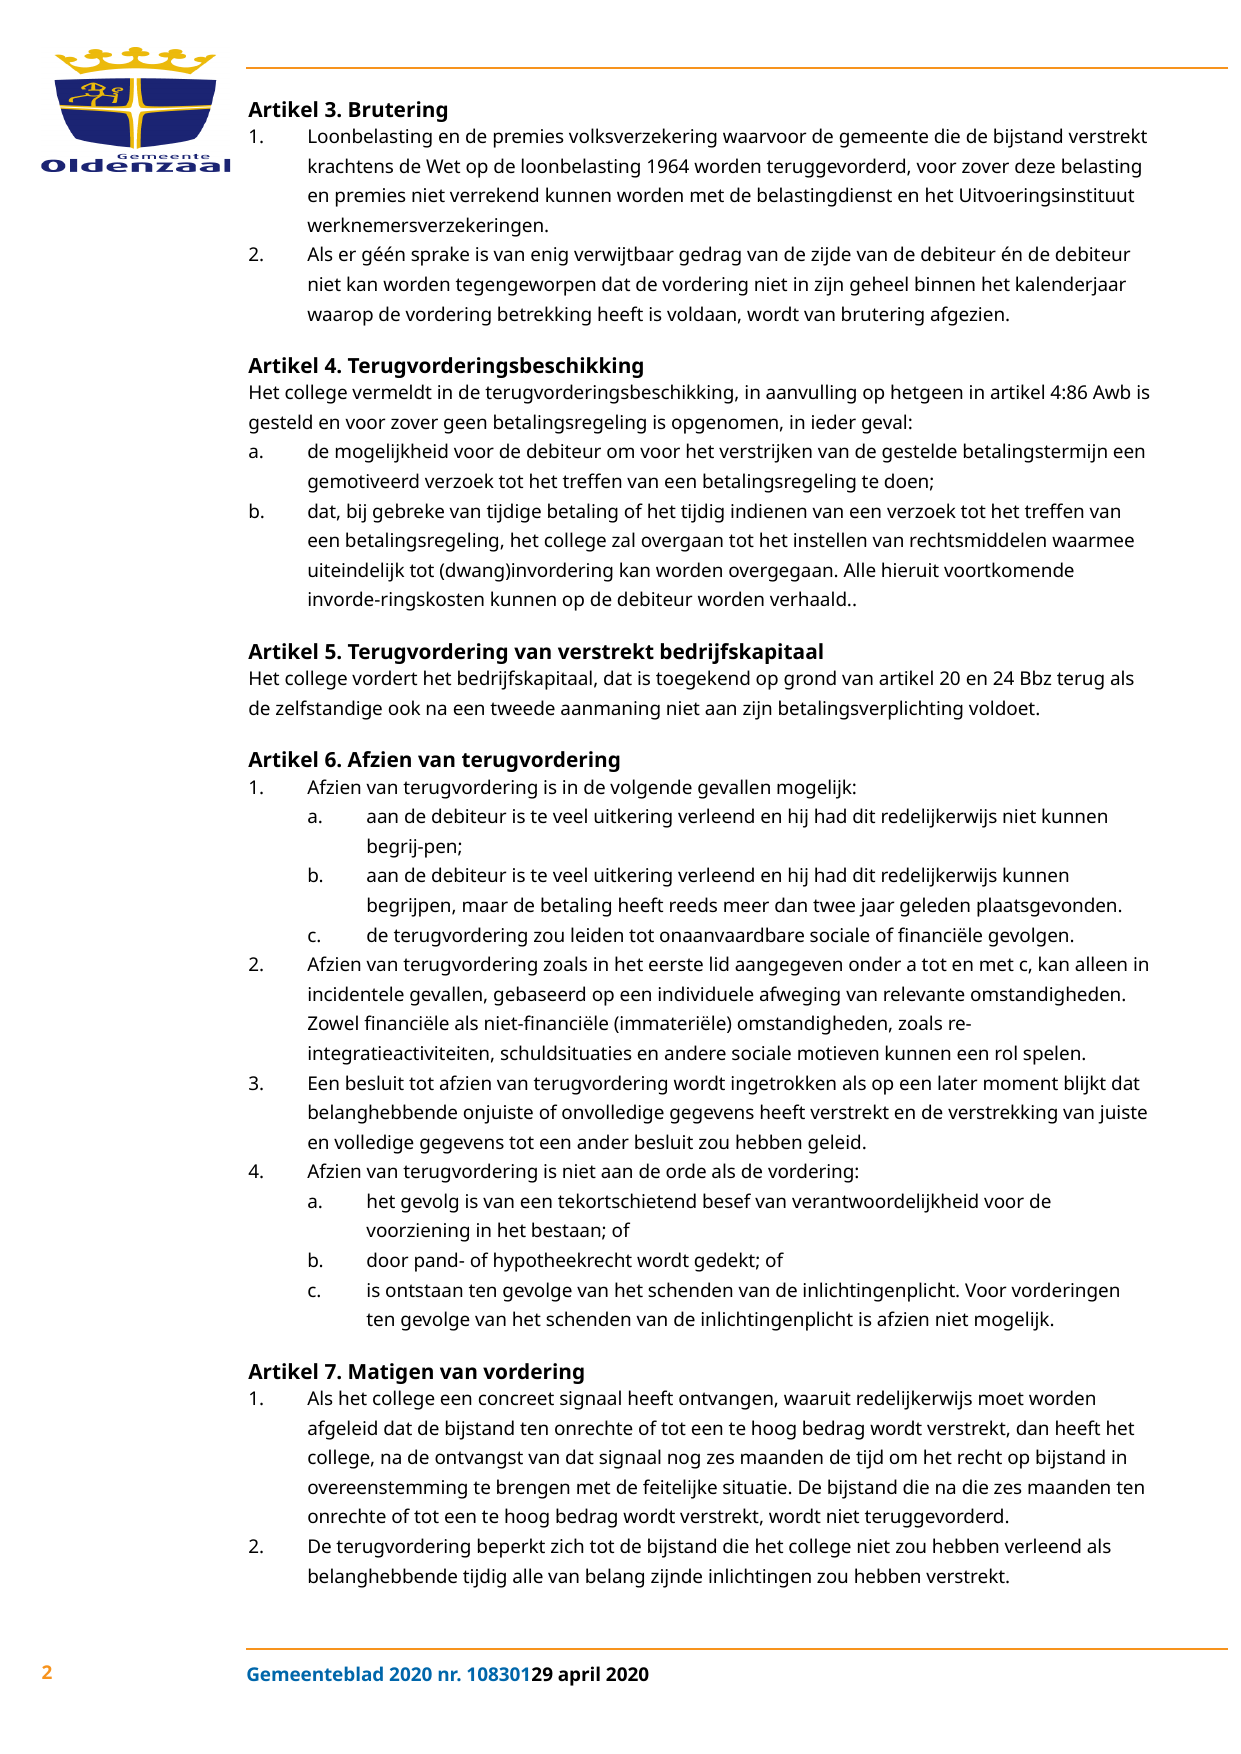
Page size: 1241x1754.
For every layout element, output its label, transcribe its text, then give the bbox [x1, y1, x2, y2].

text Artikel 4. Terugvorderingsbeschikking [248, 351, 1152, 379]
text Artikel 6. Afzien van terugvordering [248, 746, 1152, 774]
list Afzien van terugvordering is niet aan de orde als de vordering: [248, 1158, 1152, 1184]
text Artikel 7. Matigen van vordering [248, 1357, 1152, 1385]
list is ontstaan ten gevolge van het schenden van de inlichtingenplicht. Voor vorderingen ten gevolge van het schenden van de inlichtingenplicht is afzien niet mogelijk. [307, 1277, 1152, 1332]
picture [41, 47, 231, 172]
list Als er géén sprake is van enig verwijtbaar gedrag van de zijde van de debiteur én de debiteur niet kan worden tegengeworpen dat de vordering niet in zijn geheel binnen het kalenderjaar waarop de vordering betrekking heeft is voldaan, wordt van brutering afgezien. [248, 242, 1152, 326]
text Het college vordert het bedrijfskapitaal, dat is toegekend op grond van artikel 20 en 24 Bbz terug als de zelfstandige ook na een tweede aanmaning niet aan zijn betalingsverplichting voldoet. [248, 666, 1152, 721]
list door pand- of hypotheekrecht wordt gedekt; of [307, 1247, 1152, 1273]
list de mogelijkheid voor de debiteur om voor het verstrijken van de gestelde betalingstermijn een gemotiveerd verzoek tot het treffen van een betalingsregeling te doen; [248, 439, 1152, 494]
list Een besluit tot afzien van terugvordering wordt ingetrokken als op een later moment blijkt dat belanghebbende onjuiste of onvolledige gegevens heeft verstrekt en de verstrekking van juiste en volledige gegevens tot een ander besluit zou hebben geleid. [248, 1070, 1152, 1155]
list aan de debiteur is te veel uitkering verleend en hij had dit redelijkerwijs kunnen begrijpen, maar de betaling heeft reeds meer dan twee jaar geleden plaatsgevonden. [307, 863, 1152, 918]
list Afzien van terugvordering zoals in het eerste lid aangegeven onder a tot en met c, kan alleen in incidentele gevallen, gebaseerd op een individuele afweging van relevante omstandigheden. Zowel financiële als niet-financiële (immateriële) omstandigheden, zoals re-integratieactiviteiten, schuldsituaties en andere sociale motieven kunnen een rol spelen. [248, 951, 1152, 1066]
list aan de debiteur is te veel uitkering verleend en hij had dit redelijkerwijs niet kunnen begrij-pen; [307, 803, 1152, 859]
text Het college vermeldt in de terugvorderingsbeschikking, in aanvulling op hetgeen in artikel 4:86 Awb is gesteld en voor zover geen betalingsregeling is opgenomen, in ieder geval: [248, 379, 1152, 435]
list De terugvordering beperkt zich tot de bijstand die het college niet zou hebben verleend als belanghebbende tijdig alle van belang zijnde inlichtingen zou hebben verstrekt. [248, 1533, 1152, 1588]
list de terugvordering zou leiden tot onaanvaardbare sociale of financiële gevolgen. [307, 922, 1152, 948]
list het gevolg is van een tekortschietend besef van verantwoordelijkheid voor de voorziening in het bestaan; of [307, 1188, 1152, 1243]
text Artikel 5. Terugvordering van verstrekt bedrijfskapitaal [248, 637, 1152, 666]
list Loonbelasting en de premies volksverzekering waarvoor de gemeente die de bijstand verstrekt krachtens de Wet op de loonbelasting 1964 worden teruggevorderd, voor zover deze belasting en premies niet verrekend kunnen worden met de belastingdienst en het Uitvoeringsinstituut werknemersverzekeringen. [248, 123, 1152, 238]
text Artikel 3. Brutering [248, 95, 1152, 123]
list Als het college een concreet signaal heeft ontvangen, waaruit redelijkerwijs moet worden afgeleid dat de bijstand ten onrechte of tot een te hoog bedrag wordt verstrekt, dan heeft het college, na de ontvangst van dat signaal nog zes maanden de tijd om het recht op bijstand in overeenstemming te brengen met de feitelijke situatie. De bijstand die na die zes maanden ten onrechte of tot een te hoog bedrag wordt verstrekt, wordt niet teruggevorderd. [248, 1385, 1152, 1529]
list dat, bij gebreke van tijdige betaling of het tijdig indienen van een verzoek tot het treffen van een betalingsregeling, het college zal overgaan tot het instellen van rechtsmiddelen waarmee uiteindelijk tot (dwang)invordering kan worden overgegaan. Alle hieruit voortkomende invorde-ringskosten kunnen op de debiteur worden verhaald.. [248, 498, 1152, 612]
list Afzien van terugvordering is in de volgende gevallen mogelijk: [248, 774, 1152, 800]
